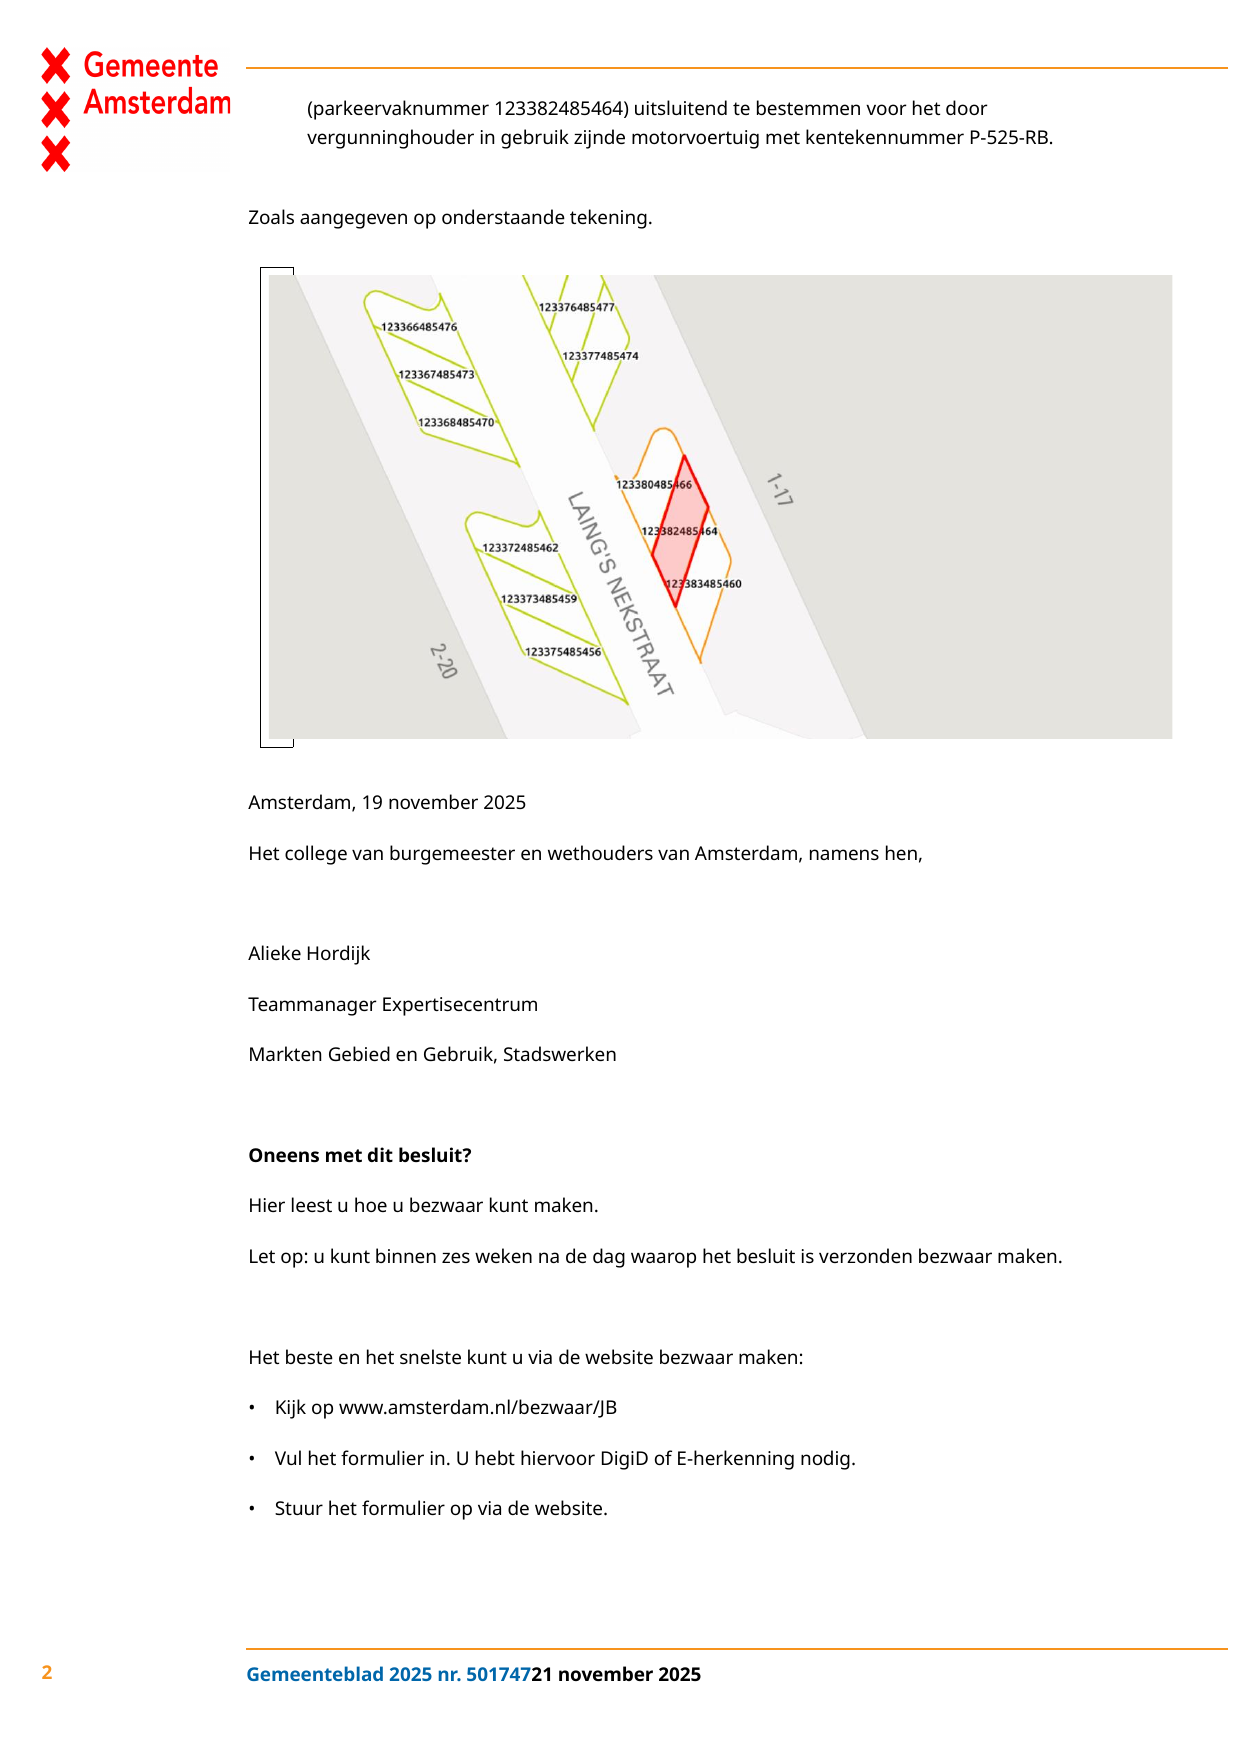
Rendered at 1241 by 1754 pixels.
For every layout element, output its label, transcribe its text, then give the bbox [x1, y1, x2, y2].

text Markten Gebied en Gebruik, Stadswerken [248, 1041, 1152, 1067]
text Het college van burgemeester en wethouders van Amsterdam, namens hen, [248, 840, 1152, 866]
text • Kijk op www.amsterdam.nl/bezwaar/JB [248, 1394, 1152, 1420]
picture [41, 47, 231, 172]
text Oneens met dit besluit? [248, 1142, 1152, 1168]
text Alieke Hordijk [248, 941, 1152, 966]
text Teammanager Expertisecentrum [248, 991, 1152, 1017]
picture [268, 275, 1173, 739]
text Let op: u kunt binnen zes weken na de dag waarop het besluit is verzonden bezwaar maken. [248, 1243, 1152, 1269]
text Het beste en het snelste kunt u via de website bezwaar maken: [248, 1344, 1152, 1370]
text Zoals aangegeven op onderstaande tekening. [248, 204, 1152, 230]
text • Vul het formulier in. U hebt hiervoor DigiD of E-herkenning nodig. [248, 1445, 1152, 1471]
text Amsterdam, 19 november 2025 [248, 789, 1152, 815]
list (parkeervaknummer 123382485464) uitsluitend te bestemmen voor het door vergunninghouder in gebruik zijnde motorvoertuig met kentekennummer P-525-RB. [248, 95, 1152, 150]
text Hier leest u hoe u bezwaar kunt maken. [248, 1193, 1152, 1218]
text • Stuur het formulier op via de website. [248, 1495, 1152, 1521]
